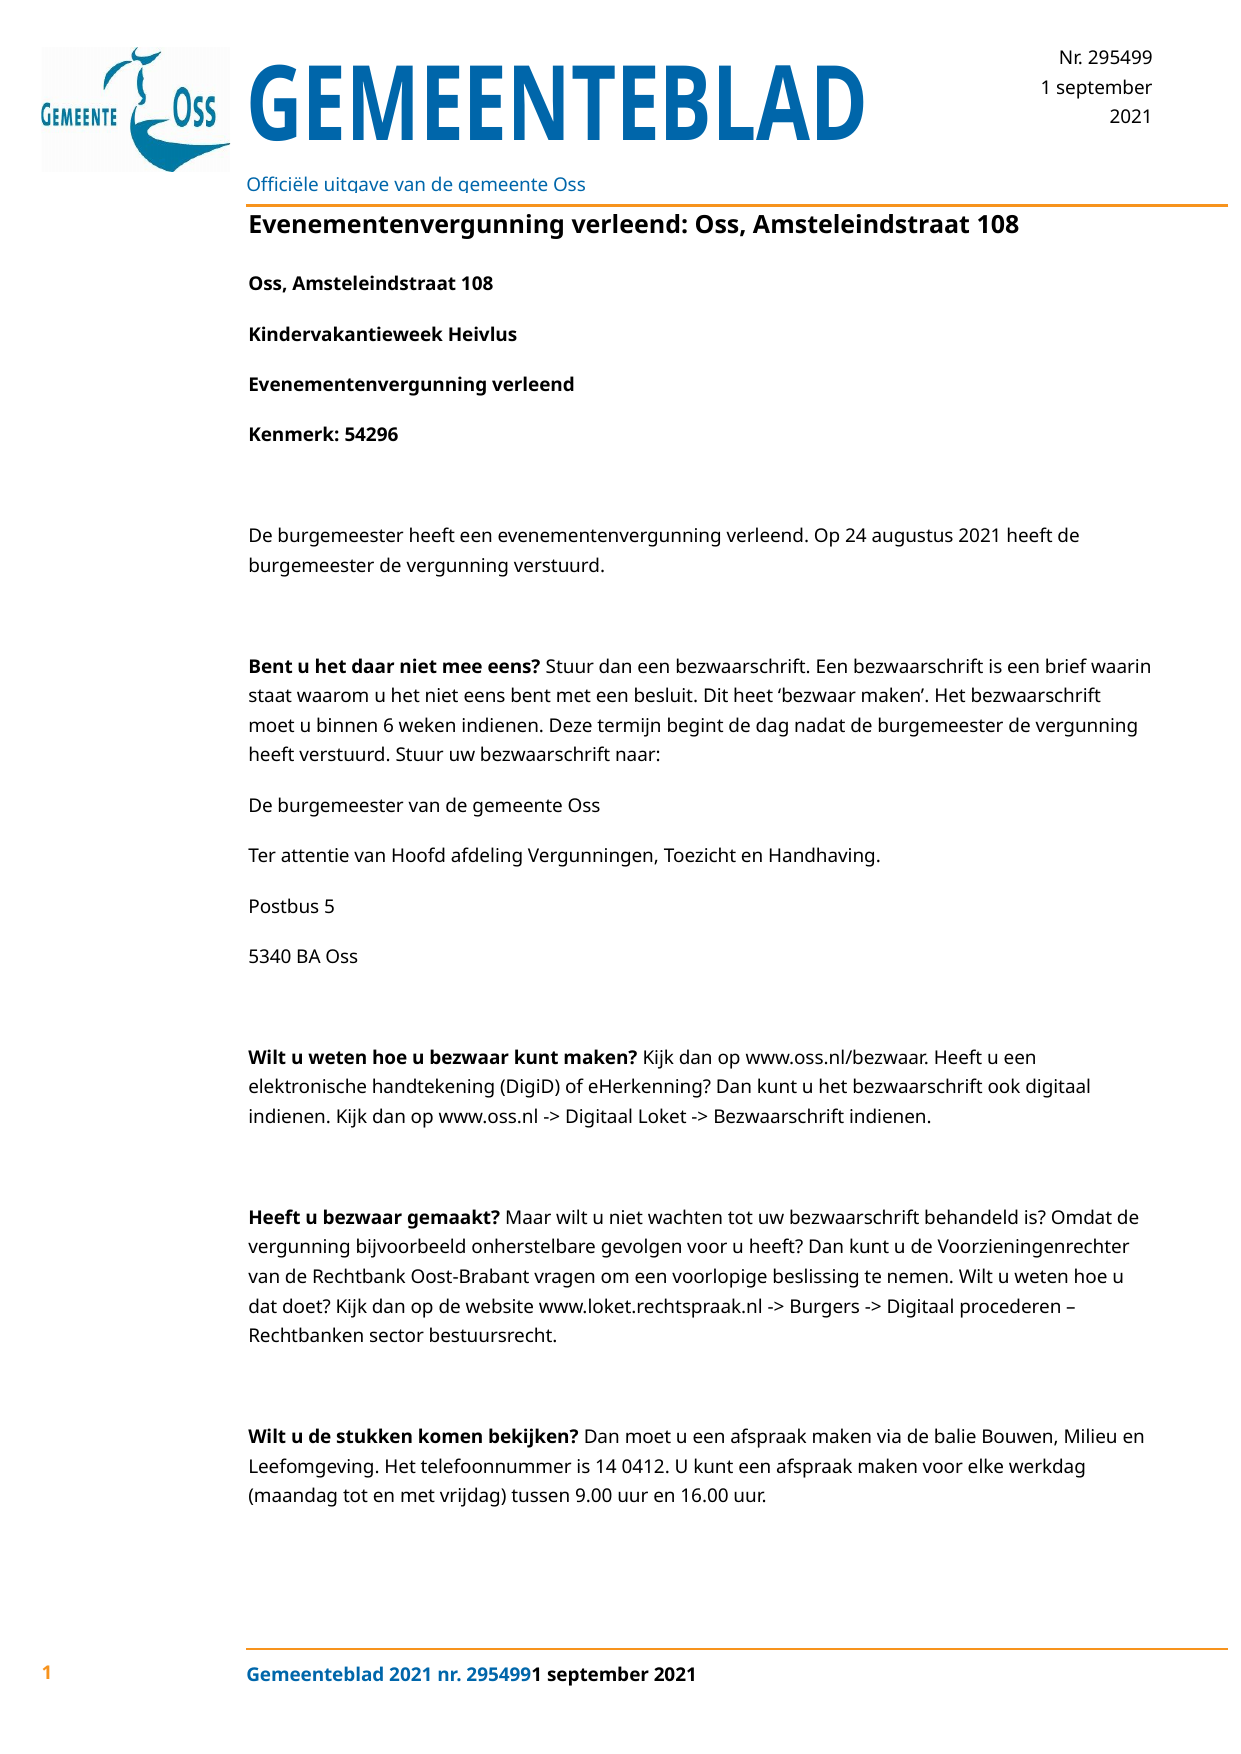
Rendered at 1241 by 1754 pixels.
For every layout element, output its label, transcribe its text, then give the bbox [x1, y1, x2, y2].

text De burgemeester heeft een evenementenvergunning verleend. Op 24 augustus 2021 heeft de burgemeester de vergunning verstuurd. [248, 522, 1152, 578]
text Kindervakantieweek Heivlus [248, 321, 1152, 346]
text Heeft u bezwaar gemaakt? Maar wilt u niet wachten tot uw bezwaarschrift behandeld is? Omdat de vergunning bijvoorbeeld onherstelbare gevolgen voor u heeft? Dan kunt u de Voorzieningenrechter van de Rechtbank Oost-Brabant vragen om een voorlopige beslissing te nemen. Wilt u weten hoe u dat doet? Kijk dan op de website www.loket.rechtspraak.nl -> Burgers -> Digitaal procederen – Rechtbanken sector bestuursrecht. [248, 1204, 1152, 1348]
text Kenmerk: 54296 [248, 422, 1152, 447]
text Evenementenvergunning verleend [248, 371, 1152, 397]
text Postbus 5 [248, 893, 1152, 918]
text De burgemeester van de gemeente Oss [248, 792, 1152, 818]
text Wilt u de stukken komen bekijken? Dan moet u een afspraak maken via de balie Bouwen, Milieu en Leefomgeving. Het telefoonnummer is 14 0412. U kunt een afspraak maken voor elke werkdag (maandag tot en met vrijdag) tussen 9.00 uur en 16.00 uur. [248, 1423, 1152, 1508]
text Evenementenvergunning verleend: Oss, Amsteleindstraat 108 [248, 207, 1152, 241]
picture [41, 47, 231, 172]
text Oss, Amsteleindstraat 108 [248, 270, 1152, 296]
text 5340 BA Oss [248, 943, 1152, 969]
text Ter attentie van Hoofd afdeling Vergunningen, Toezicht en Handhaving. [248, 842, 1152, 868]
text Bent u het daar niet mee eens? Stuur dan een bezwaarschrift. Een bezwaarschrift is een brief waarin staat waarom u het niet eens bent met een besluit. Dit heet ‘bezwaar maken’. Het bezwaarschrift moet u binnen 6 weken indienen. Deze termijn begint de dag nadat de burgemeester de vergunning heeft verstuurd. Stuur uw bezwaarschrift naar: [248, 653, 1152, 767]
text Wilt u weten hoe u bezwaar kunt maken? Kijk dan op www.oss.nl/bezwaar. Heeft u een elektronische handtekening (DigiD) of eHerkenning? Dan kunt u het bezwaarschrift ook digitaal indienen. Kijk dan op www.oss.nl -> Digitaal Loket -> Bezwaarschrift indienen. [248, 1044, 1152, 1129]
